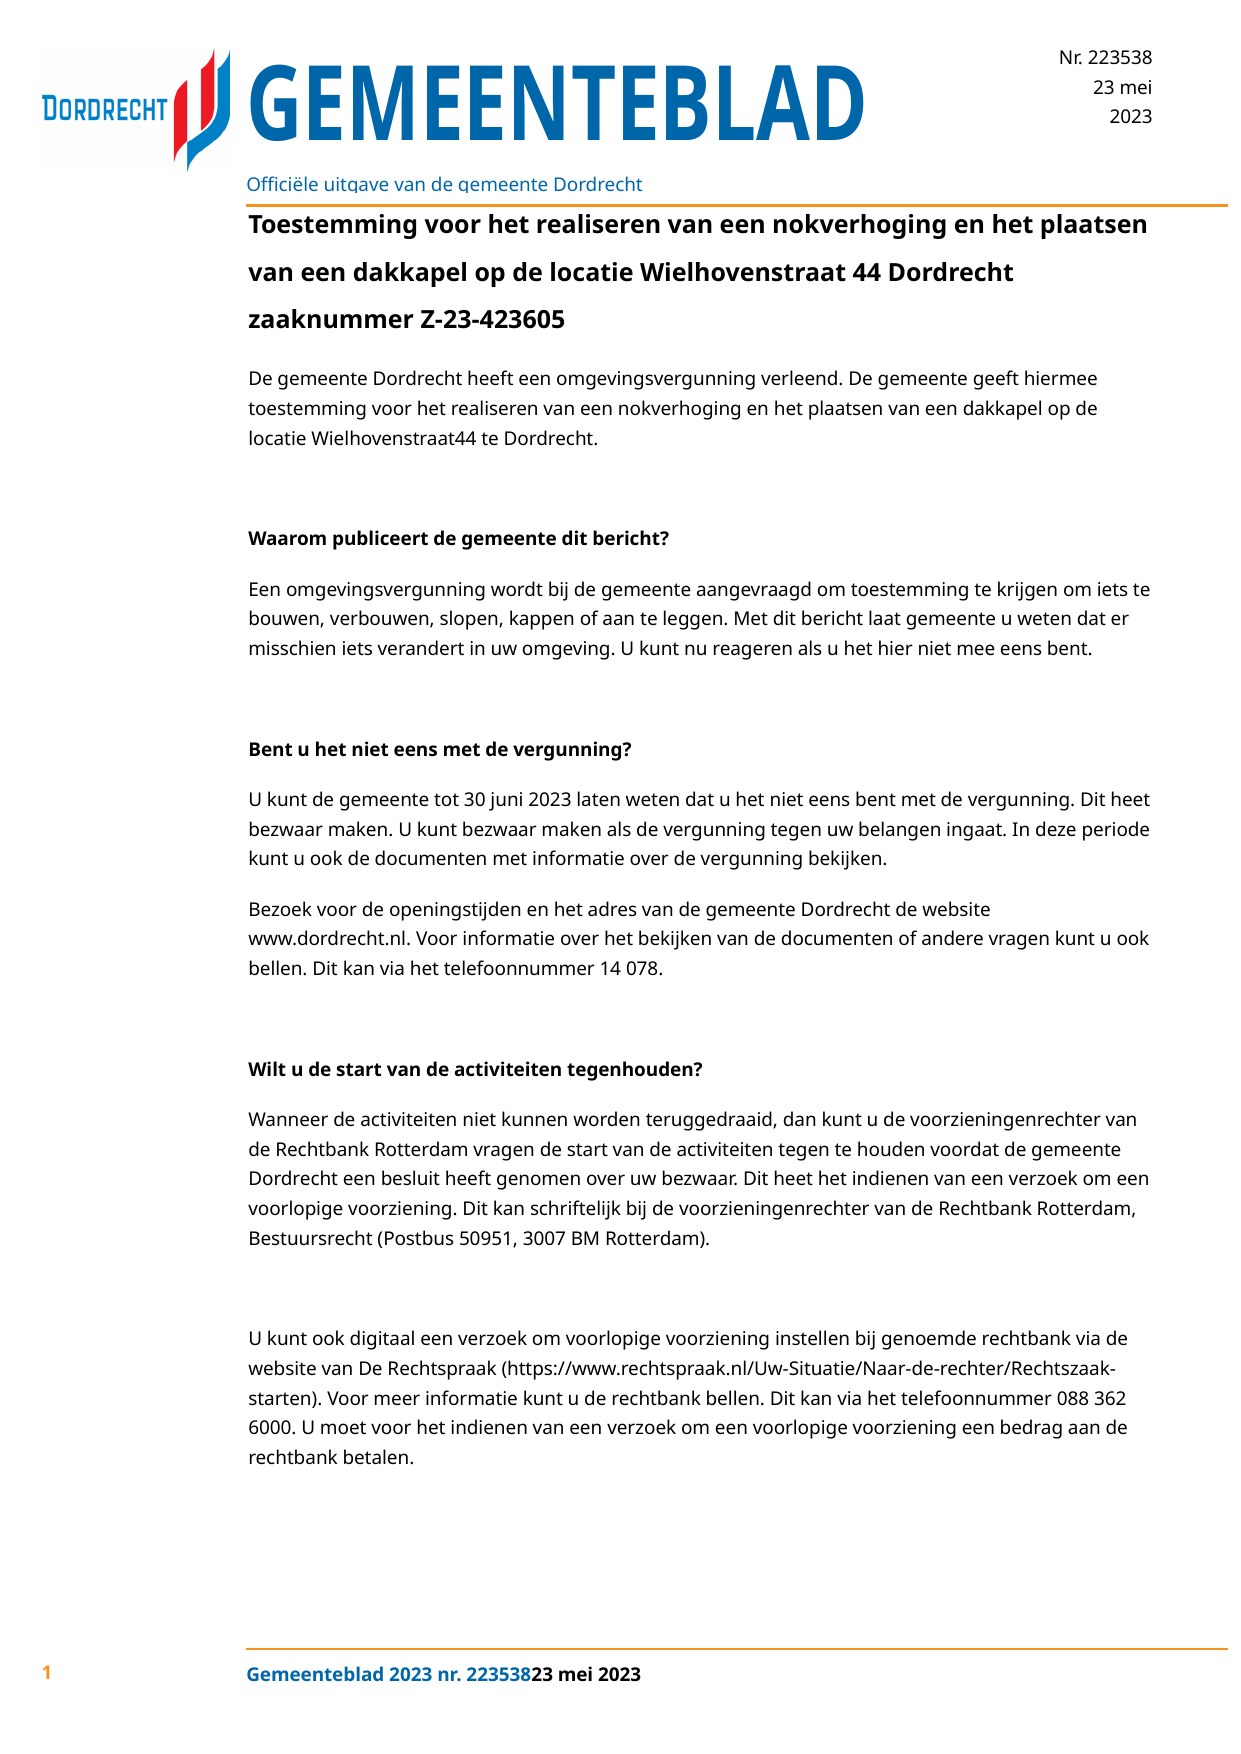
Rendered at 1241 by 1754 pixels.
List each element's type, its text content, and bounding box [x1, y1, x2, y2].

text Een omgevingsvergunning wordt bij de gemeente aangevraagd om toestemming te krijgen om iets te bouwen, verbouwen, slopen, kappen of aan te leggen. Met dit bericht laat gemeente u weten dat er misschien iets verandert in uw omgeving. U kunt nu reageren als u het hier niet mee eens bent. [248, 576, 1152, 661]
text De gemeente Dordrecht heeft een omgevingsvergunning verleend. De gemeente geeft hiermee toestemming voor het realiseren van een nokverhoging en het plaatsen van een dakkapel op de locatie Wielhovenstraat44 te Dordrecht. [248, 366, 1152, 450]
text Bent u het niet eens met de vergunning? [248, 736, 1152, 762]
text U kunt ook digitaal een verzoek om voorlopige voorziening instellen bij genoemde rechtbank via de website van De Rechtspraak (https://www.rechtspraak.nl/Uw-Situatie/Naar-de-rechter/Rechtszaak-starten). Voor meer informatie kunt u de rechtbank bellen. Dit kan via het telefoonnummer 088 362 6000. U moet voor het indienen van een verzoek om een voorlopige voorziening een bedrag aan de rechtbank betalen. [248, 1326, 1152, 1469]
text U kunt de gemeente tot 30 juni 2023 laten weten dat u het niet eens bent met de vergunning. Dit heet bezwaar maken. U kunt bezwaar maken als de vergunning tegen uw belangen ingaat. In deze periode kunt u ook de documenten met informatie over de vergunning bekijken. [248, 786, 1152, 871]
text Bezoek voor de openingstijden en het adres van de gemeente Dordrecht de website www.dordrecht.nl. Voor informatie over het bekijken van de documenten of andere vragen kunt u ook bellen. Dit kan via het telefoonnummer 14 078. [248, 896, 1152, 981]
picture [41, 47, 231, 172]
text Wanneer de activiteiten niet kunnen worden teruggedraaid, dan kunt u de voorzieningenrechter van de Rechtbank Rotterdam vragen de start van de activiteiten tegen te houden voordat de gemeente Dordrecht een besluit heeft genomen over uw bezwaar. Dit heet het indienen van een verzoek om een voorlopige voorziening. Dit kan schriftelijk bij de voorzieningenrechter van de Rechtbank Rotterdam, Bestuursrecht (Postbus 50951, 3007 BM Rotterdam). [248, 1106, 1152, 1250]
text Waarom publiceert de gemeente dit bericht? [248, 526, 1152, 551]
text Wilt u de start van de activiteiten tegenhouden? [248, 1056, 1152, 1082]
text Toestemming voor het realiseren van een nokverhoging en het plaatsen van een dakkapel op de locatie Wielhovenstraat 44 Dordrecht zaaknummer Z-23-423605 [248, 207, 1152, 336]
